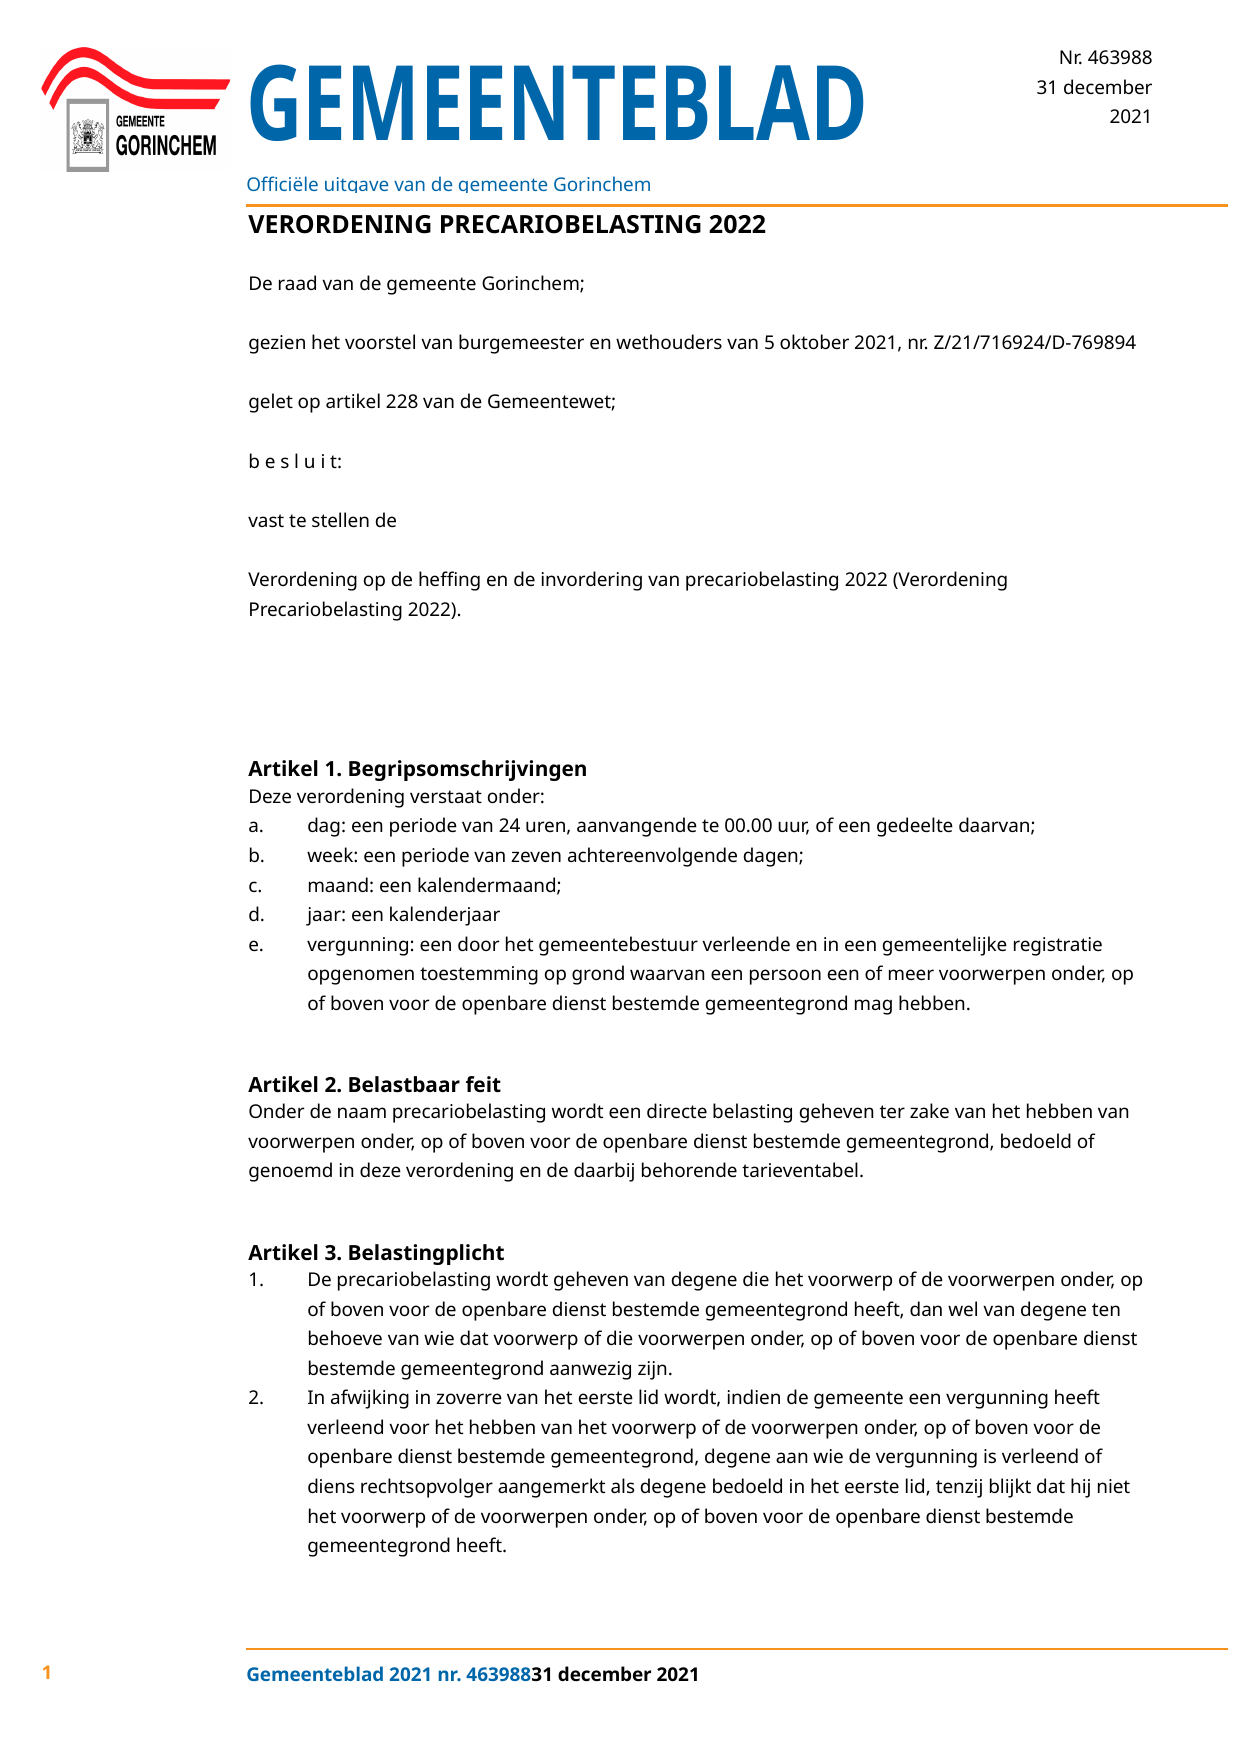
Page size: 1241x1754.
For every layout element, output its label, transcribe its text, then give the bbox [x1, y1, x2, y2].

text Artikel 3. Belastingplicht [248, 1238, 1152, 1266]
list vergunning: een door het gemeentebestuur verleende en in een gemeentelijke registratie opgenomen toestemming op grond waarvan een persoon een of meer voorwerpen onder, op of boven voor de openbare dienst bestemde gemeentegrond mag hebben. [248, 931, 1152, 1016]
list jaar: een kalenderjaar [248, 901, 1152, 927]
text gelet op artikel 228 van de Gemeentewet; [248, 389, 1152, 414]
text vast te stellen de [248, 507, 1152, 533]
text Artikel 1. Begripsomschrijvingen [248, 754, 1152, 783]
text Deze verordening verstaat onder: [248, 783, 1152, 809]
text b e s l u i t: [248, 448, 1152, 473]
text Verordening op de heffing en de invordering van precariobelasting 2022 (Verordening Precariobelasting 2022). [248, 566, 1152, 621]
text gezien het voorstel van burgemeester en wethouders van 5 oktober 2021, nr. Z/21/716924/D-769894 [248, 329, 1152, 355]
text Onder de naam precariobelasting wordt een directe belasting geheven ter zake van het hebben van voorwerpen onder, op of boven voor de openbare dienst bestemde gemeentegrond, bedoeld of genoemd in deze verordening en de daarbij behorende tarieventabel. [248, 1098, 1152, 1183]
list dag: een periode van 24 uren, aanvangende te 00.00 uur, of een gedeelte daarvan; [248, 813, 1152, 838]
list In afwijking in zoverre van het eerste lid wordt, indien de gemeente een vergunning heeft verleend voor het hebben van het voorwerp of de voorwerpen onder, op of boven voor de openbare dienst bestemde gemeentegrond, degene aan wie de vergunning is verleend of diens rechtsopvolger aangemerkt als degene bedoeld in het eerste lid, tenzij blijkt dat hij niet het voorwerp of de voorwerpen onder, op of boven voor de openbare dienst bestemde gemeentegrond heeft. [248, 1384, 1152, 1558]
text VERORDENING PRECARIOBELASTING 2022 [248, 207, 1152, 241]
text Artikel 2. Belastbaar feit [248, 1070, 1152, 1098]
list maand: een kalendermaand; [248, 872, 1152, 897]
list week: een periode van zeven achtereenvolgende dagen; [248, 842, 1152, 868]
text De raad van de gemeente Gorinchem; [248, 270, 1152, 296]
list De precariobelasting wordt geheven van degene die het voorwerp of de voorwerpen onder, op of boven voor de openbare dienst bestemde gemeentegrond heeft, dan wel van degene ten behoeve van wie dat voorwerp of die voorwerpen onder, op of boven voor de openbare dienst bestemde gemeentegrond aanwezig zijn. [248, 1266, 1152, 1381]
picture [41, 47, 231, 172]
